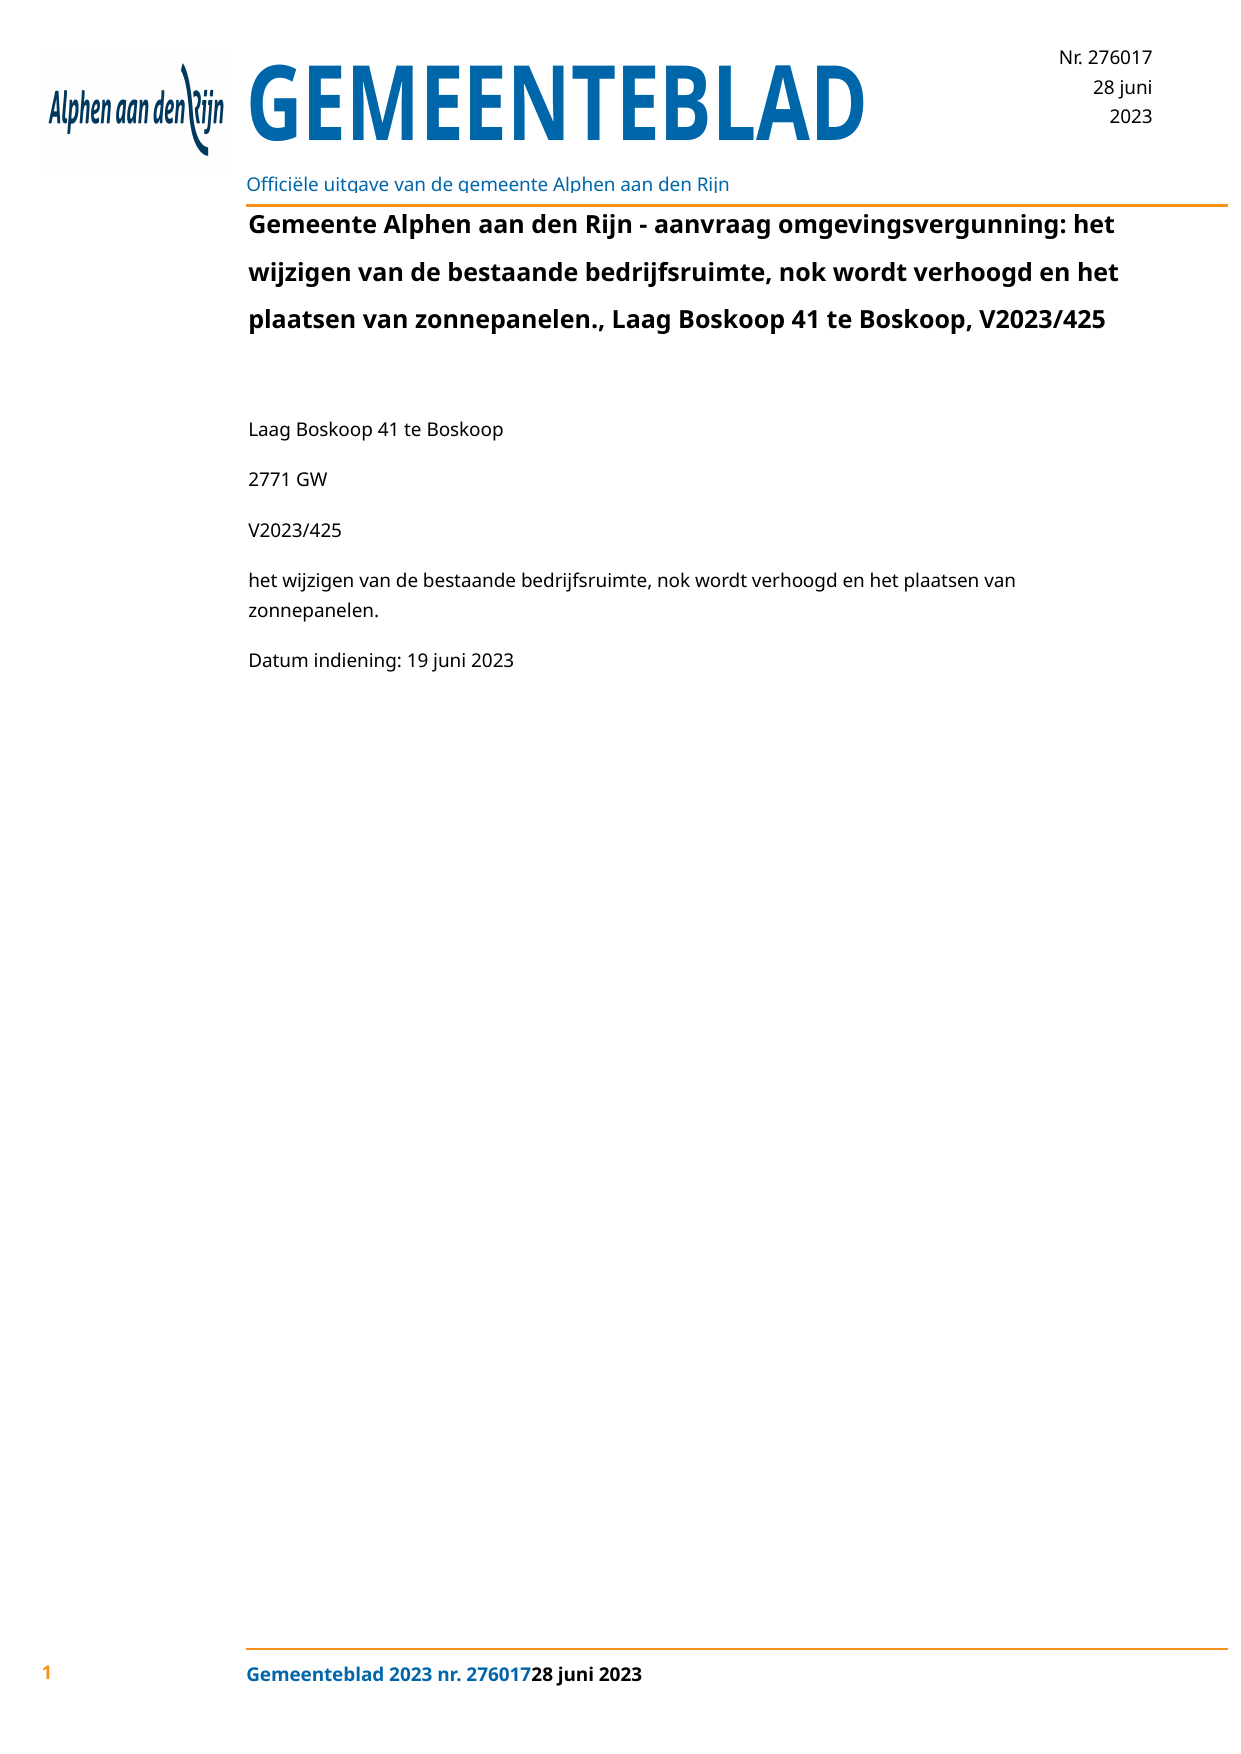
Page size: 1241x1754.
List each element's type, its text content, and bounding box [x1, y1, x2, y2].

picture [41, 47, 231, 172]
text Gemeente Alphen aan den Rijn - aanvraag omgevingsvergunning: het wijzigen van de bestaande bedrijfsruimte, nok wordt verhoogd en het plaatsen van zonnepanelen., Laag Boskoop 41 te Boskoop, V2023/425 [248, 207, 1152, 336]
text Laag Boskoop 41 te Boskoop [248, 416, 1152, 442]
text 2771 GW [248, 466, 1152, 492]
text V2023/425 [248, 517, 1152, 542]
text het wijzigen van de bestaande bedrijfsruimte, nok wordt verhoogd en het plaatsen van zonnepanelen. [248, 567, 1152, 622]
text Datum indiening: 19 juni 2023 [248, 647, 1152, 673]
